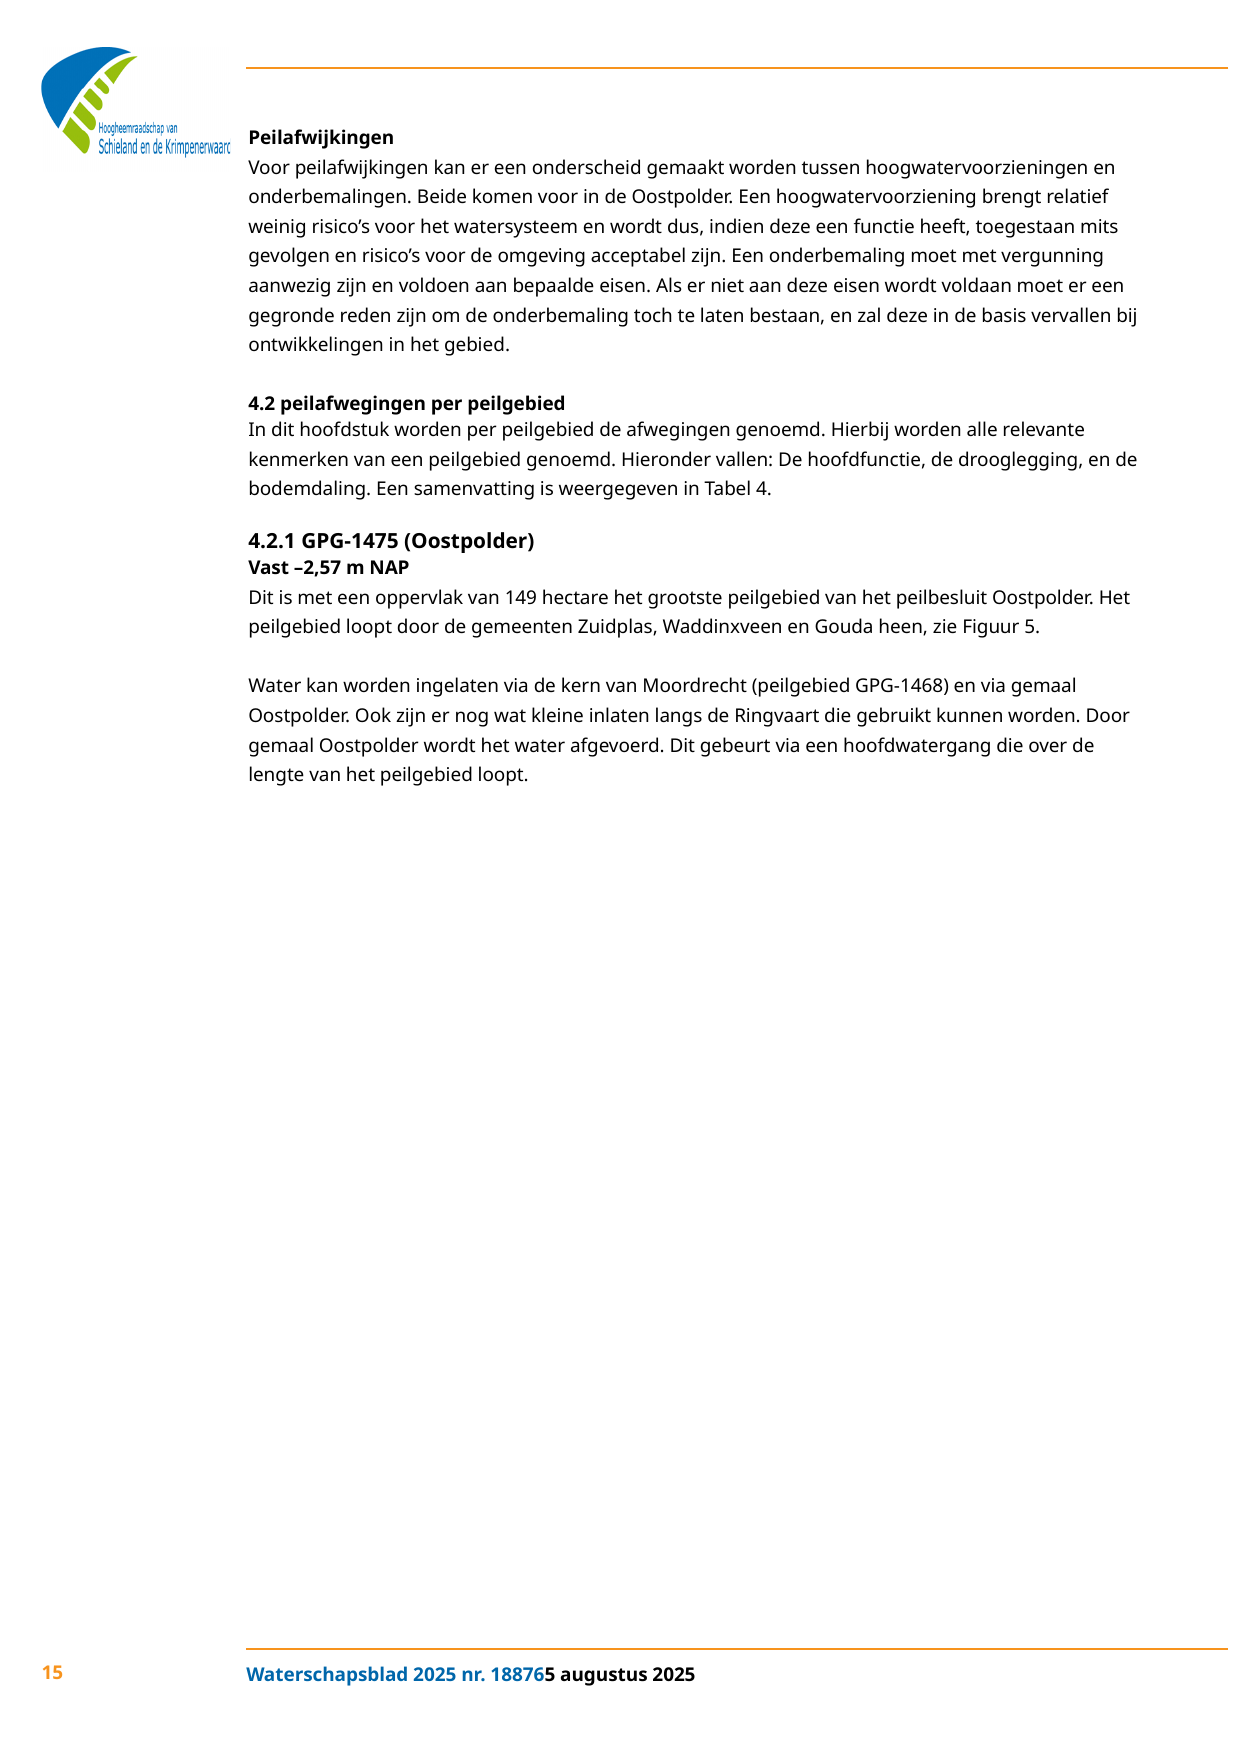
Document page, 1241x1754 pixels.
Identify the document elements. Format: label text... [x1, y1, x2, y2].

text 4.2.1 GPG-1475 (Oostpolder) [248, 526, 1152, 554]
text Dit is met een oppervlak van 149 hectare het grootste peilgebied van het peilbesluit Oostpolder. Het peilgebied loopt door de gemeenten Zuidplas, Waddinxveen en Gouda heen, zie Figuur 5. [248, 584, 1152, 639]
text Peilafwijkingen [248, 124, 1152, 150]
text 4.2 peilafwegingen per peilgebied [248, 391, 1152, 416]
picture [41, 47, 231, 172]
text Vast –2,57 m NAP [248, 554, 1152, 580]
text Voor peilafwijkingen kan er een onderscheid gemaakt worden tussen hoogwatervoorzieningen en onderbemalingen. Beide komen voor in de Oostpolder. Een hoogwatervoorziening brengt relatief weinig risico’s voor het watersysteem en wordt dus, indien deze een functie heeft, toegestaan mits gevolgen en risico’s voor de omgeving acceptabel zijn. Een onderbemaling moet met vergunning aanwezig zijn en voldoen aan bepaalde eisen. Als er niet aan deze eisen wordt voldaan moet er een gegronde reden zijn om de onderbemaling toch te laten bestaan, en zal deze in de basis vervallen bij ontwikkelingen in het gebied. [248, 154, 1152, 357]
text In dit hoofdstuk worden per peilgebied de afwegingen genoemd. Hierbij worden alle relevante kenmerken van een peilgebied genoemd. Hieronder vallen: De hoofdfunctie, de drooglegging, en de bodemdaling. Een samenvatting is weergegeven in Tabel 4. [248, 416, 1152, 501]
text Water kan worden ingelaten via de kern van Moordrecht (peilgebied GPG-1468) en via gemaal Oostpolder. Ook zijn er nog wat kleine inlaten langs de Ringvaart die gebruikt kunnen worden. Door gemaal Oostpolder wordt het water afgevoerd. Dit gebeurt via een hoofdwatergang die over de lengte van het peilgebied loopt. [248, 673, 1152, 787]
